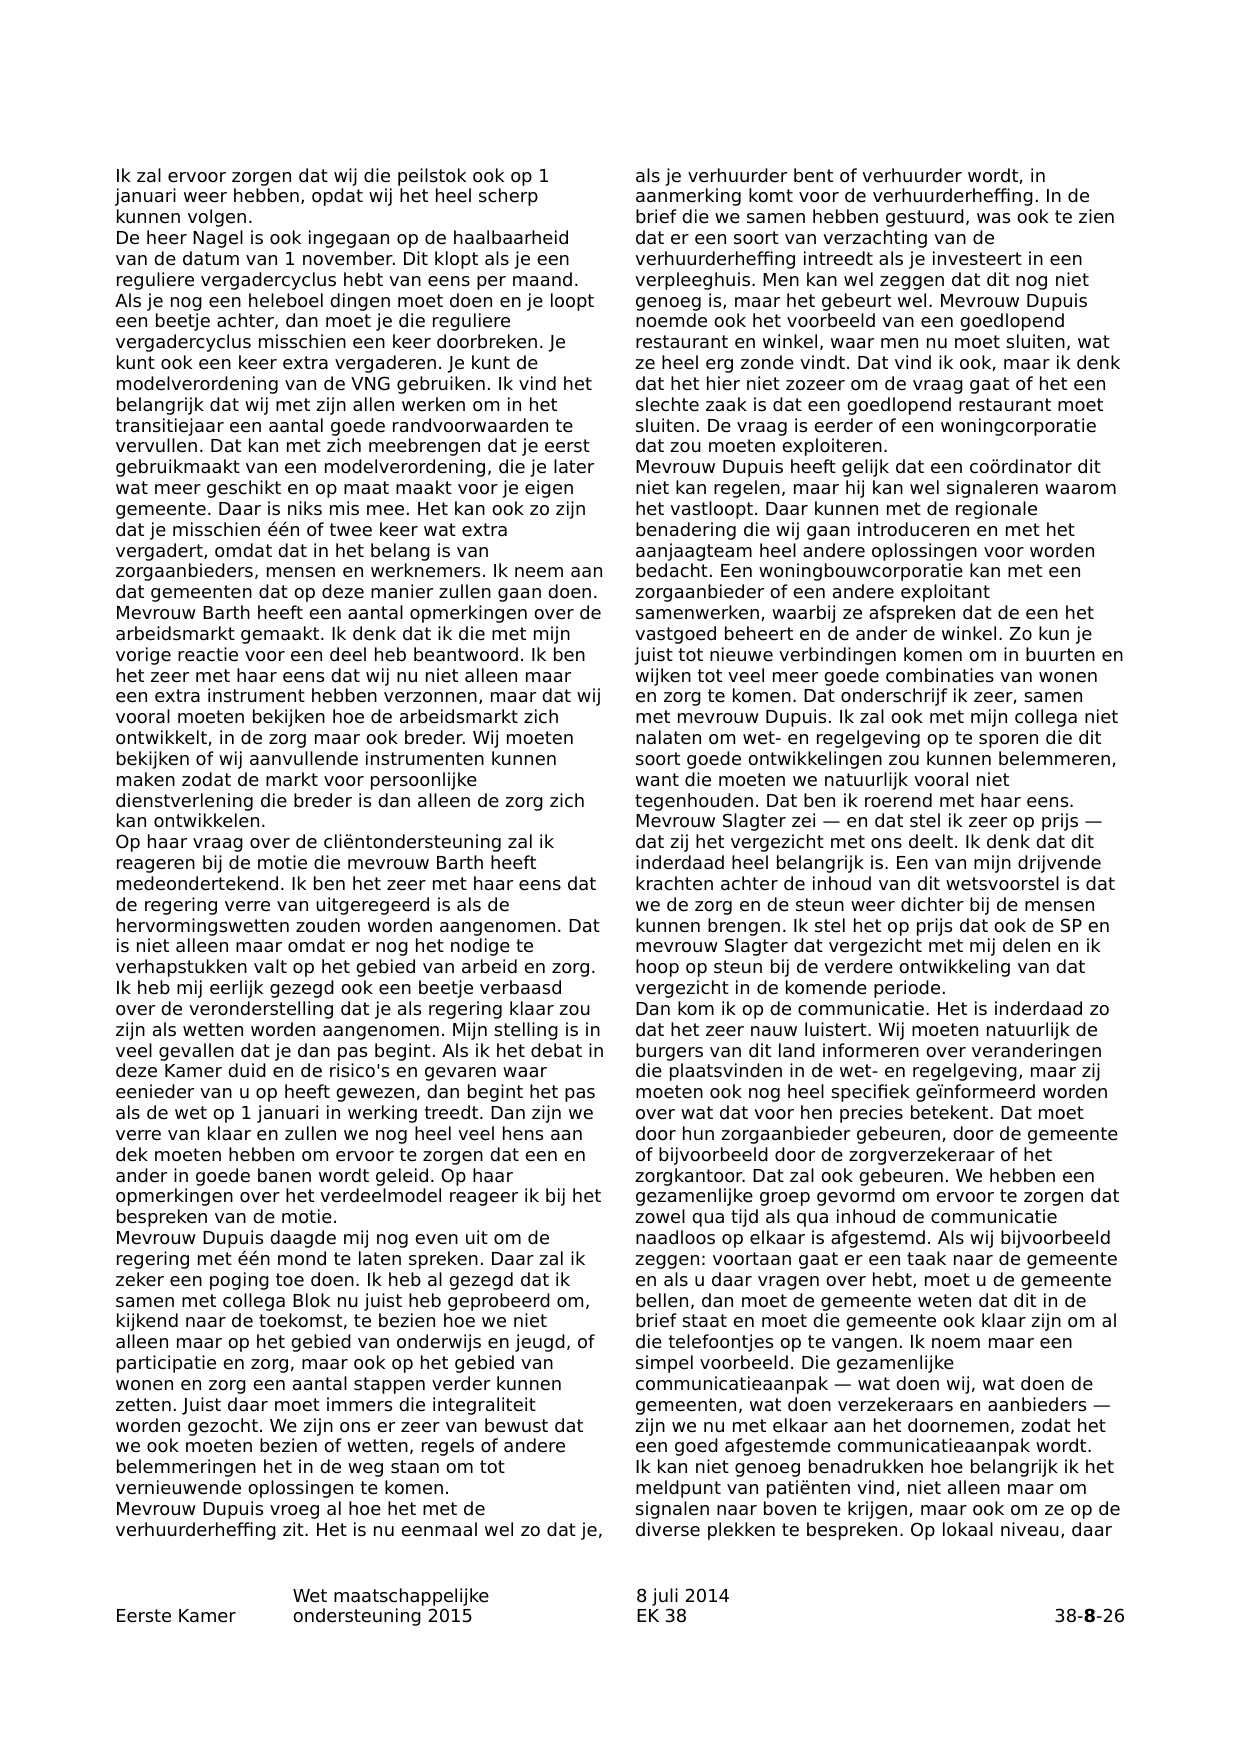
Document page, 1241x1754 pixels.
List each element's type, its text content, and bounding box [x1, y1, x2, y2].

text Op haar vraag over de cliëntondersteuning zal ik reageren bij de motie die mevrouw Barth heeft medeondertekend. Ik ben het zeer met haar eens dat de regering verre van uitgeregeerd is als de hervormingswetten zouden worden aangenomen. Dat is niet alleen maar omdat er nog het nodige te verhapstukken valt op het gebied van arbeid en zorg. Ik heb mij eerlijk gezegd ook een beetje verbaasd over de veronderstelling dat je als regering klaar zou zijn als wetten worden aangenomen. Mijn stelling is in veel gevallen dat je dan pas begint. Als ik het debat in deze Kamer duid en de risico's en gevaren waar eenieder van u op heeft gewezen, dan begint het pas als de wet op 1 januari in werking treedt. Dan zijn we verre van klaar en zullen we nog heel veel hens aan dek moeten hebben om ervoor te zorgen dat een en ander in goede banen wordt geleid. Op haar opmerkingen over het verdeelmodel reageer ik bij het bespreken van de motie. [115, 832, 605, 1228]
text Ik kan niet genoeg benadrukken hoe belangrijk ik het meldpunt van patiënten vind, niet alleen maar om signalen naar boven te krijgen, maar ook om ze op de diverse plekken te bespreken. Op lokaal niveau, daar [635, 1457, 1125, 1540]
text Mevrouw Dupuis daagde mij nog even uit om de regering met één mond te laten spreken. Daar zal ik zeker een poging toe doen. Ik heb al gezegd dat ik samen met collega Blok nu juist heb geprobeerd om, kijkend naar de toekomst, te bezien hoe we niet alleen maar op het gebied van onderwijs en jeugd, of participatie en zorg, maar ook op het gebied van wonen en zorg een aantal stappen verder kunnen zetten. Juist daar moet immers die integraliteit worden gezocht. We zijn ons er zeer van bewust dat we ook moeten bezien of wetten, regels of andere belemmeringen het in de weg staan om tot vernieuwende oplossingen te komen. [115, 1228, 605, 1499]
text Mevrouw Barth heeft een aantal opmerkingen over de arbeidsmarkt gemaakt. Ik denk dat ik die met mijn vorige reactie voor een deel heb beantwoord. Ik ben het zeer met haar eens dat wij nu niet alleen maar een extra instrument hebben verzonnen, maar dat wij vooral moeten bekijken hoe de arbeidsmarkt zich ontwikkelt, in de zorg maar ook breder. Wij moeten bekijken of wij aanvullende instrumenten kunnen maken zodat de markt voor persoonlijke dienstverlening die breder is dan alleen de zorg zich kan ontwikkelen. [115, 603, 605, 832]
text als je verhuurder bent of verhuurder wordt, in aanmerking komt voor de verhuurderheffing. In de brief die we samen hebben gestuurd, was ook te zien dat er een soort van verzachting van de verhuurderheffing intreedt als je investeert in een verpleeghuis. Men kan wel zeggen dat dit nog niet genoeg is, maar het gebeurt wel. Mevrouw Dupuis noemde ook het voorbeeld van een goedlopend restaurant en winkel, waar men nu moet sluiten, wat ze heel erg zonde vindt. Dat vind ik ook, maar ik denk dat het hier niet zozeer om de vraag gaat of het een slechte zaak is dat een goedlopend restaurant moet sluiten. De vraag is eerder of een woningcorporatie dat zou moeten exploiteren. [635, 165, 1125, 457]
text Mevrouw Dupuis vroeg al hoe het met de verhuurderheffing zit. Het is nu eenmaal wel zo dat je, [115, 1499, 605, 1540]
text De heer Nagel is ook ingegaan op de haalbaarheid van de datum van 1 november. Dit klopt als je een reguliere vergadercyclus hebt van eens per maand. Als je nog een heleboel dingen moet doen en je loopt een beetje achter, dan moet je die reguliere vergadercyclus misschien een keer doorbreken. Je kunt ook een keer extra vergaderen. Je kunt de modelverordening van de VNG gebruiken. Ik vind het belangrijk dat wij met zijn allen werken om in het transitiejaar een aantal goede randvoorwaarden te vervullen. Dat kan met zich meebrengen dat je eerst gebruikmaakt van een modelverordening, die je later wat meer geschikt en op maat maakt voor je eigen gemeente. Daar is niks mis mee. Het kan ook zo zijn dat je misschien één of twee keer wat extra vergadert, omdat dat in het belang is van zorgaanbieders, mensen en werknemers. Ik neem aan dat gemeenten dat op deze manier zullen gaan doen. [115, 228, 605, 603]
text Dan kom ik op de communicatie. Het is inderdaad zo dat het zeer nauw luistert. Wij moeten natuurlijk de burgers van dit land informeren over veranderingen die plaatsvinden in de wet- en regelgeving, maar zij moeten ook nog heel specifiek geïnformeerd worden over wat dat voor hen precies betekent. Dat moet door hun zorgaanbieder gebeuren, door de gemeente of bijvoorbeeld door de zorgverzekeraar of het zorgkantoor. Dat zal ook gebeuren. We hebben een gezamenlijke groep gevormd om ervoor te zorgen dat zowel qua tijd als qua inhoud de communicatie naadloos op elkaar is afgestemd. Als wij bijvoorbeeld zeggen: voortaan gaat er een taak naar de gemeente en als u daar vragen over hebt, moet u de gemeente bellen, dan moet de gemeente weten dat dit in de brief staat en moet die gemeente ook klaar zijn om al die telefoontjes op te vangen. Ik noem maar een simpel voorbeeld. Die gezamenlijke communicatieaanpak — wat doen wij, wat doen de gemeenten, wat doen verzekeraars en aanbieders — zijn we nu met elkaar aan het doornemen, zodat het een goed afgestemde communicatieaanpak wordt. [635, 999, 1125, 1457]
text Mevrouw Slagter zei — en dat stel ik zeer op prijs — dat zij het vergezicht met ons deelt. Ik denk dat dit inderdaad heel belangrijk is. Een van mijn drijvende krachten achter de inhoud van dit wetsvoorstel is dat we de zorg en de steun weer dichter bij de mensen kunnen brengen. Ik stel het op prijs dat ook de SP en mevrouw Slagter dat vergezicht met mij delen en ik hoop op steun bij de verdere ontwikkeling van dat vergezicht in de komende periode. [635, 811, 1125, 999]
text Mevrouw Dupuis heeft gelijk dat een coördinator dit niet kan regelen, maar hij kan wel signaleren waarom het vastloopt. Daar kunnen met de regionale benadering die wij gaan introduceren en met het aanjaagteam heel andere oplossingen voor worden bedacht. Een woningbouwcorporatie kan met een zorgaanbieder of een andere exploitant samenwerken, waarbij ze afspreken dat de een het vastgoed beheert en de ander de winkel. Zo kun je juist tot nieuwe verbindingen komen om in buurten en wijken tot veel meer goede combinaties van wonen en zorg te komen. Dat onderschrijf ik zeer, samen met mevrouw Dupuis. Ik zal ook met mijn collega niet nalaten om wet- en regelgeving op te sporen die dit soort goede ontwikkelingen zou kunnen belemmeren, want die moeten we natuurlijk vooral niet tegenhouden. Dat ben ik roerend met haar eens. [635, 457, 1125, 811]
text Ik zal ervoor zorgen dat wij die peilstok ook op 1 januari weer hebben, opdat wij het heel scherp kunnen volgen. [115, 165, 605, 228]
